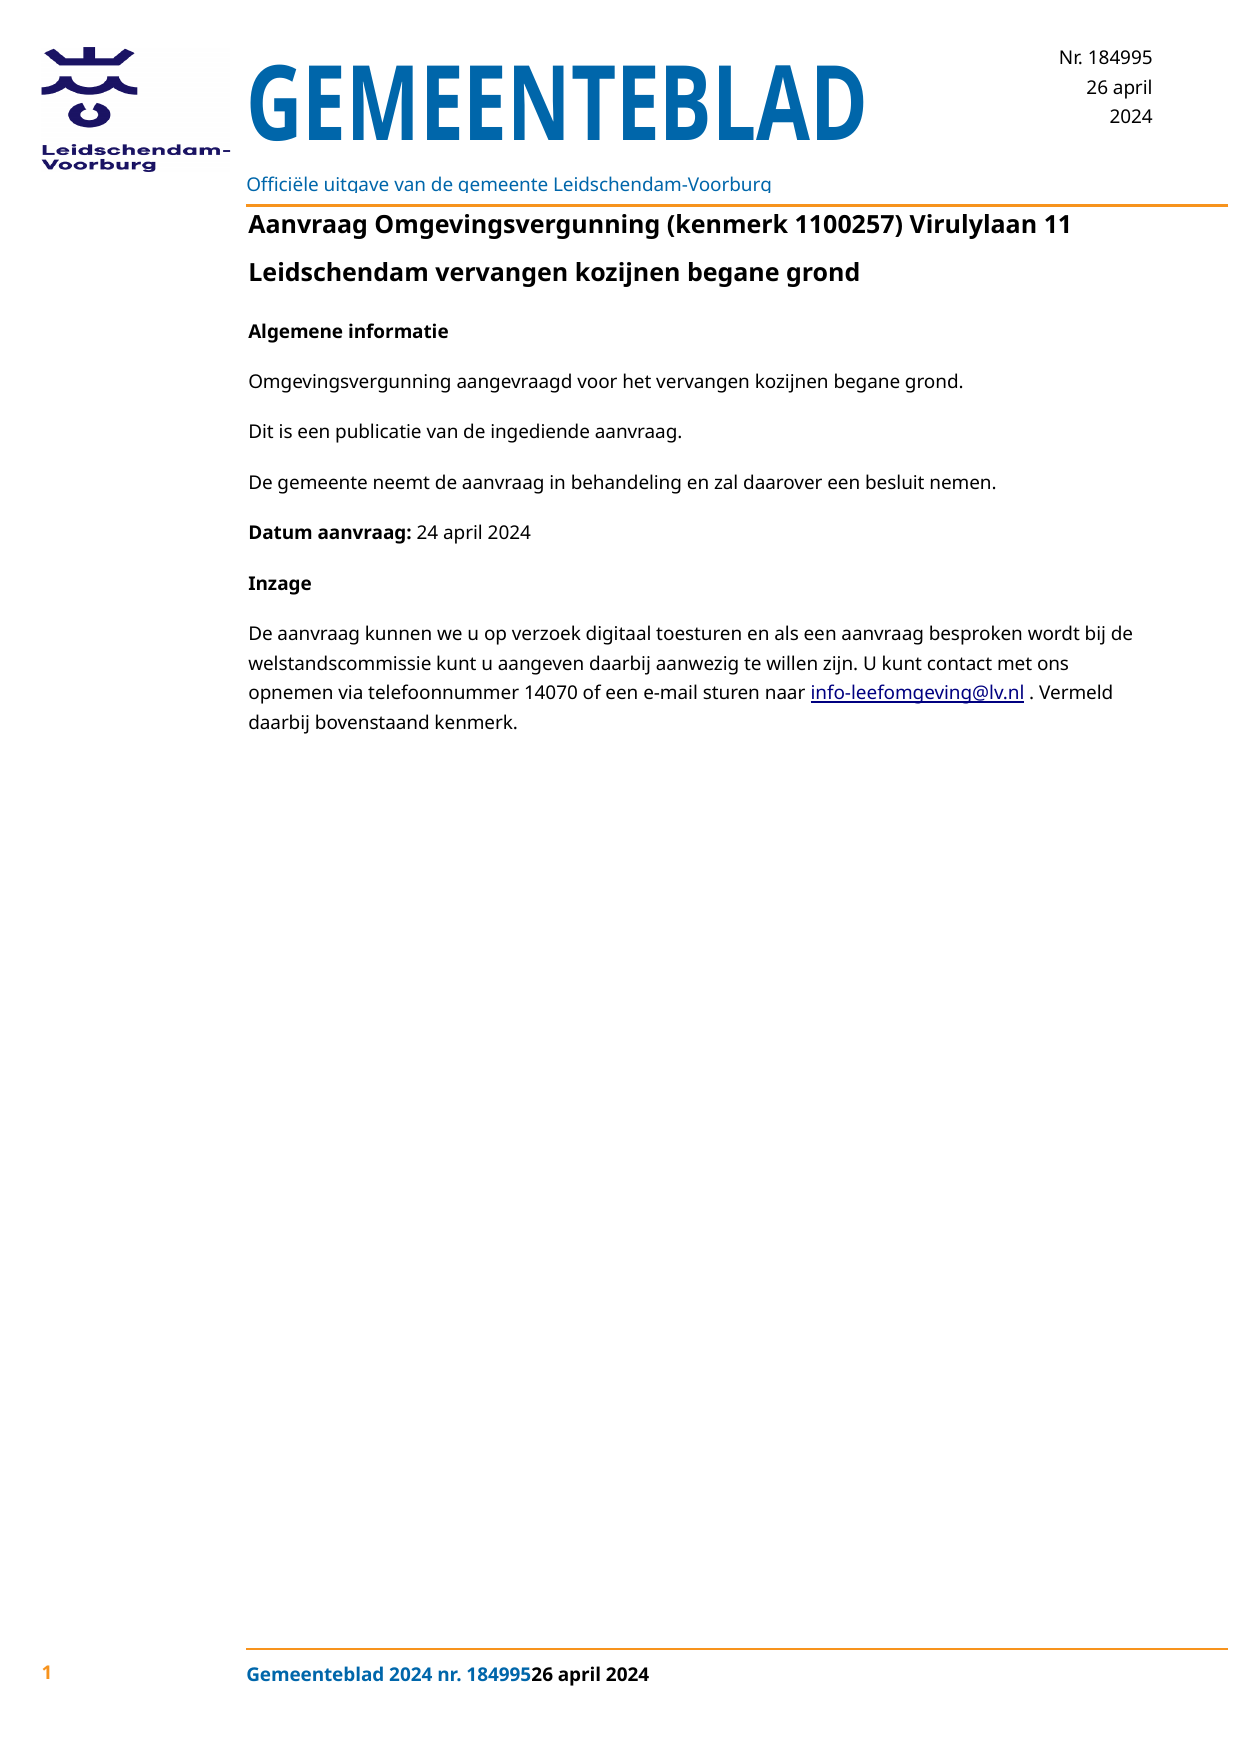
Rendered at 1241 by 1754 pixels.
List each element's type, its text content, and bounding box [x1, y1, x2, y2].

text Inzage [248, 570, 1152, 596]
text De aanvraag kunnen we u op verzoek digitaal toesturen en als een aanvraag besproken wordt bij de welstandscommissie kunt u aangeven daarbij aanwezig te willen zijn. U kunt contact met ons opnemen via telefoonnummer 14070 of een e-mail sturen naar info-leefomgeving@lv.nl . Vermeld daarbij bovenstaand kenmerk. [248, 620, 1152, 735]
text Algemene informatie [248, 318, 1152, 344]
text Dit is een publicatie van de ingediende aanvraag. [248, 419, 1152, 444]
text Aanvraag Omgevingsvergunning (kenmerk 1100257) Virulylaan 11 Leidschendam vervangen kozijnen begane grond [248, 207, 1152, 288]
picture [41, 47, 231, 172]
text De gemeente neemt de aanvraag in behandeling en zal daarover een besluit nemen. [248, 469, 1152, 495]
text Omgevingsvergunning aangevraagd voor het vervangen kozijnen begane grond. [248, 368, 1152, 394]
text Datum aanvraag: 24 april 2024 [248, 519, 1152, 545]
